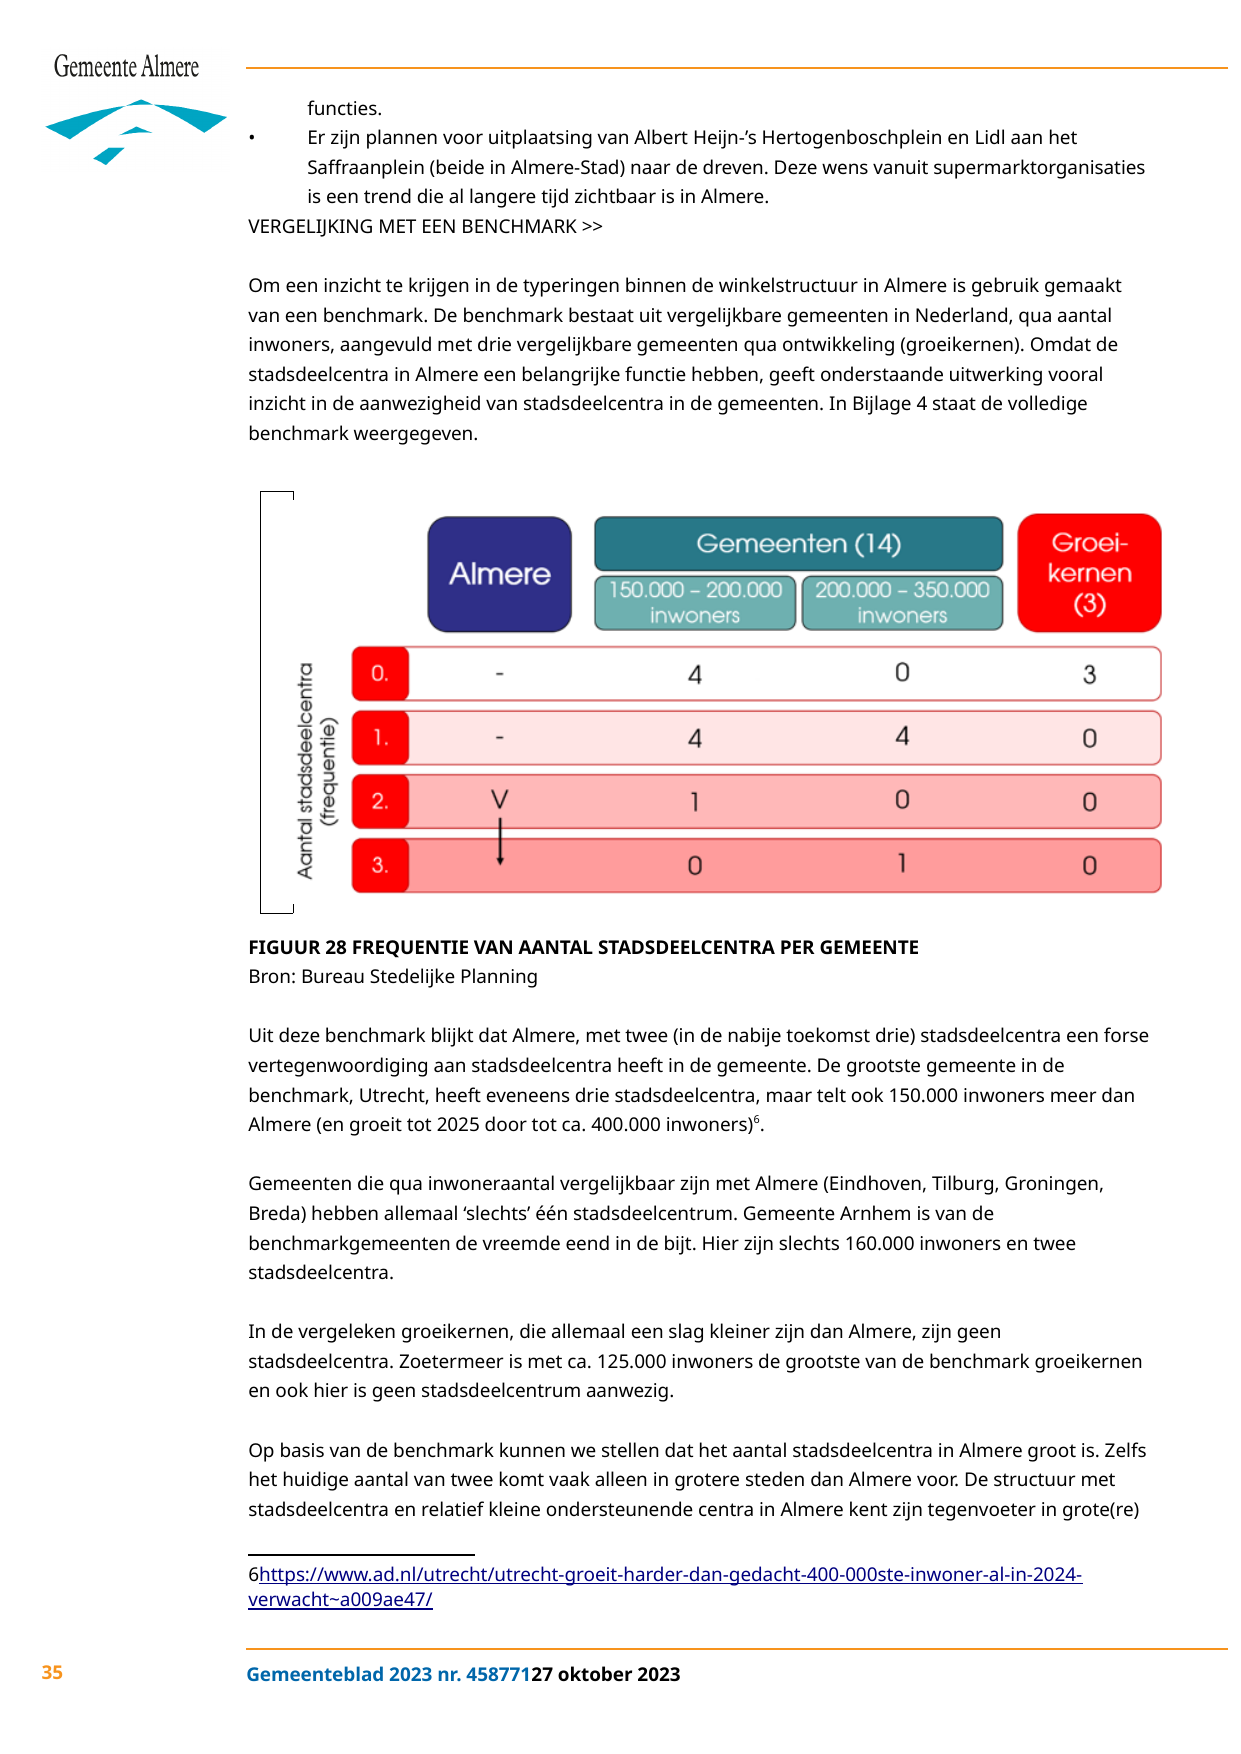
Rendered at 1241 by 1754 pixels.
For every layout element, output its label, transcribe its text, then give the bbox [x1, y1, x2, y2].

list Er zijn plannen voor uitplaatsing van Albert Heijn-’s Hertogenboschplein en Lidl aan het Saffraanplein (beide in Almere-Stad) naar de dreven. Deze wens vanuit supermarktorganisaties is een trend die al langere tijd zichtbaar is in Almere. [248, 124, 1152, 209]
text FIGUUR 28 FREQUENTIE VAN AANTAL STADSDEELCENTRA PER GEMEENTE [248, 934, 1152, 960]
text Uit deze benchmark blijkt dat Almere, met twee (in de nabije toekomst drie) stadsdeelcentra een forse vertegenwoordiging aan stadsdeelcentra heeft in de gemeente. De grootste gemeente in de benchmark, Utrecht, heeft eveneens drie stadsdeelcentra, maar telt ook 150.000 inwoners meer dan Almere (en groeit tot 2025 door tot ca. 400.000 inwoners). [248, 1023, 1152, 1137]
text Om een inzicht te krijgen in de typeringen binnen de winkelstructuur in Almere is gebruik gemaakt van een benchmark. De benchmark bestaat uit vergelijkbare gemeenten in Nederland, qua aantal inwoners, aangevuld met drie vergelijkbare gemeenten qua ontwikkeling (groeikernen). Omdat de stadsdeelcentra in Almere een belangrijke functie hebben, geeft onderstaande uitwerking vooral inzicht in de aanwezigheid van stadsdeelcentra in de gemeenten. In Bijlage 4 staat de volledige benchmark weergegeven. [248, 272, 1152, 446]
text VERGELIJKING MET EEN BENCHMARK >> [248, 213, 1152, 239]
text Op basis van de benchmark kunnen we stellen dat het aantal stadsdeelcentra in Almere groot is. Zelfs het huidige aantal van twee komt vaak alleen in grotere steden dan Almere voor. De structuur met stadsdeelcentra en relatief kleine ondersteunende centra in Almere kent zijn tegenvoeter in grote(re) [248, 1437, 1152, 1522]
picture [268, 500, 1173, 904]
list functies. [248, 95, 1152, 121]
text https://www.ad.nl/utrecht/utrecht-groeit-harder-dan-gedacht-400-000ste-inwoner-al-in-2024-verwacht~a009ae47/ [248, 1561, 1152, 1612]
picture [41, 47, 231, 172]
text Bron: Bureau Stedelijke Planning [248, 963, 1152, 989]
text Gemeenten die qua inwoneraantal vergelijkbaar zijn met Almere (Eindhoven, Tilburg, Groningen, Breda) hebben allemaal ‘slechts’ één stadsdeelcentrum. Gemeente Arnhem is van de benchmarkgemeenten de vreemde eend in de bijt. Hier zijn slechts 160.000 inwoners en twee stadsdeelcentra. [248, 1171, 1152, 1285]
text In de vergeleken groeikernen, die allemaal een slag kleiner zijn dan Almere, zijn geen stadsdeelcentra. Zoetermeer is met ca. 125.000 inwoners de grootste van de benchmark groeikernen en ook hier is geen stadsdeelcentrum aanwezig. [248, 1318, 1152, 1403]
